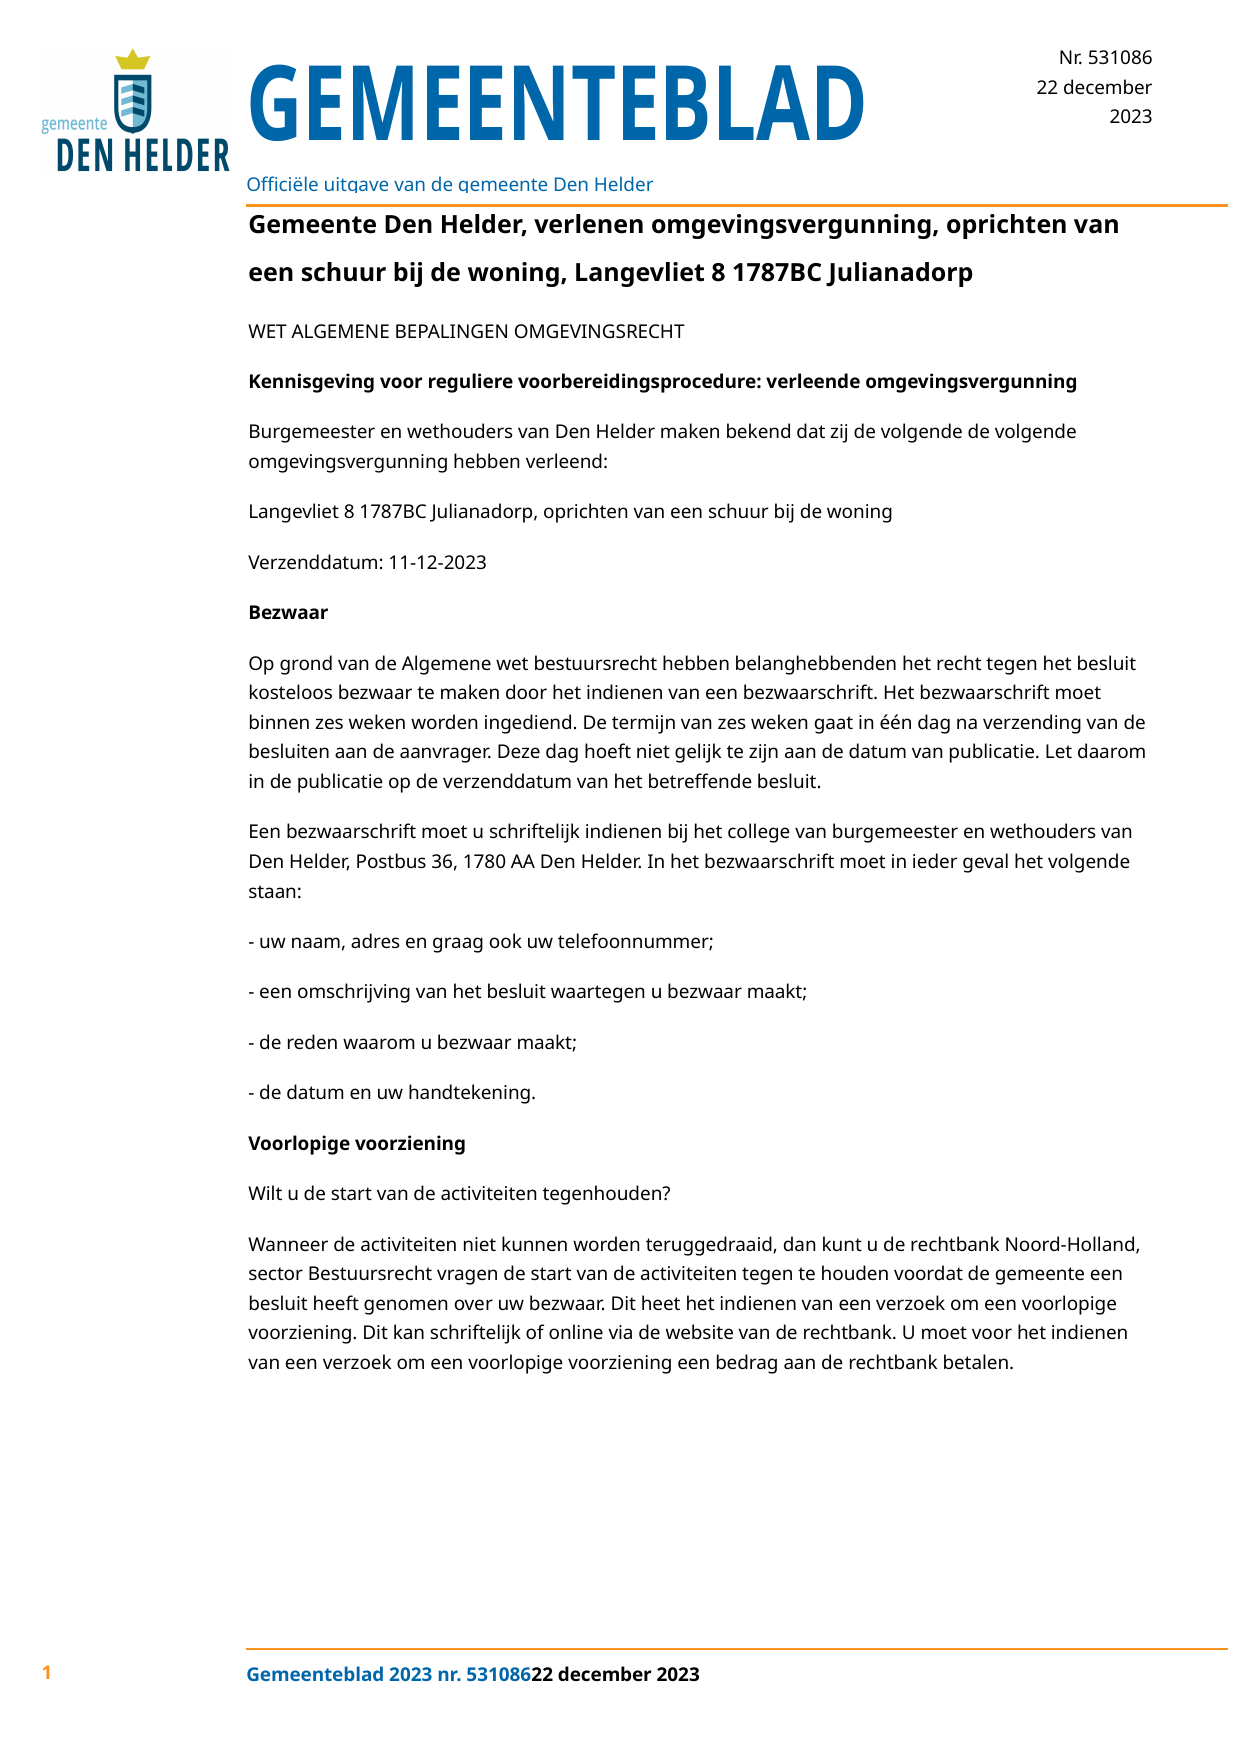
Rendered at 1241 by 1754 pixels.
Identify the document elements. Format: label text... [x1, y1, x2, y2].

text Op grond van de Algemene wet bestuursrecht hebben belanghebbenden het recht tegen het besluit kosteloos bezwaar te maken door het indienen van een bezwaarschrift. Het bezwaarschrift moet binnen zes weken worden ingediend. De termijn van zes weken gaat in één dag na verzending van de besluiten aan de aanvrager. Deze dag hoeft niet gelijk te zijn aan de datum van publicatie. Let daarom in de publicatie op de verzenddatum van het betreffende besluit. [248, 650, 1152, 794]
text - een omschrijving van het besluit waartegen u bezwaar maakt; [248, 979, 1152, 1004]
text Een bezwaarschrift moet u schriftelijk indienen bij het college van burgemeester en wethouders van Den Helder, Postbus 36, 1780 AA Den Helder. In het bezwaarschrift moet in ieder geval het volgende staan: [248, 819, 1152, 904]
text Verzenddatum: 11-12-2023 [248, 549, 1152, 575]
picture [182, 144, 187, 165]
text Burgemeester en wethouders van Den Helder maken bekend dat zij de volgende de volgende omgevingsvergunning hebben verleend: [248, 419, 1152, 474]
text - uw naam, adres en graag ook uw telefoonnummer; [248, 928, 1152, 954]
text Wilt u de start van de activiteiten tegenhouden? [248, 1180, 1152, 1206]
picture [41, 47, 231, 172]
text Langevliet 8 1787BC Julianadorp, oprichten van een schuur bij de woning [248, 499, 1152, 524]
picture [63, 144, 68, 165]
text Voorlopige voorziening [248, 1130, 1152, 1156]
text Gemeente Den Helder, verlenen omgevingsvergunning, oprichten van een schuur bij de woning, Langevliet 8 1787BC Julianadorp [248, 207, 1152, 288]
text - de reden waarom u bezwaar maakt; [248, 1029, 1152, 1055]
text Kennisgeving voor reguliere voorbereidingsprocedure: verleende omgevingsvergunning [248, 368, 1152, 394]
picture [100, 154, 106, 172]
text Wanneer de activiteiten niet kunnen worden teruggedraaid, dan kunt u de rechtbank Noord-Holland, sector Bestuursrecht vragen de start van de activiteiten tegen te houden voordat de gemeente een besluit heeft genomen over uw bezwaar. Dit heet het indienen van een verzoek om een voorlopige voorziening. Dit kan schriftelijk of online via de website van de rechtbank. U moet voor het indienen van een verzoek om een voorlopige voorziening een bedrag aan de rechtbank betalen. [248, 1231, 1152, 1375]
text - de datum en uw handtekening. [248, 1079, 1152, 1105]
picture [220, 160, 224, 172]
text WET ALGEMENE BEPALINGEN OMGEVINGSRECHT [248, 318, 1152, 344]
picture [130, 157, 135, 172]
text Bezwaar [248, 599, 1152, 625]
